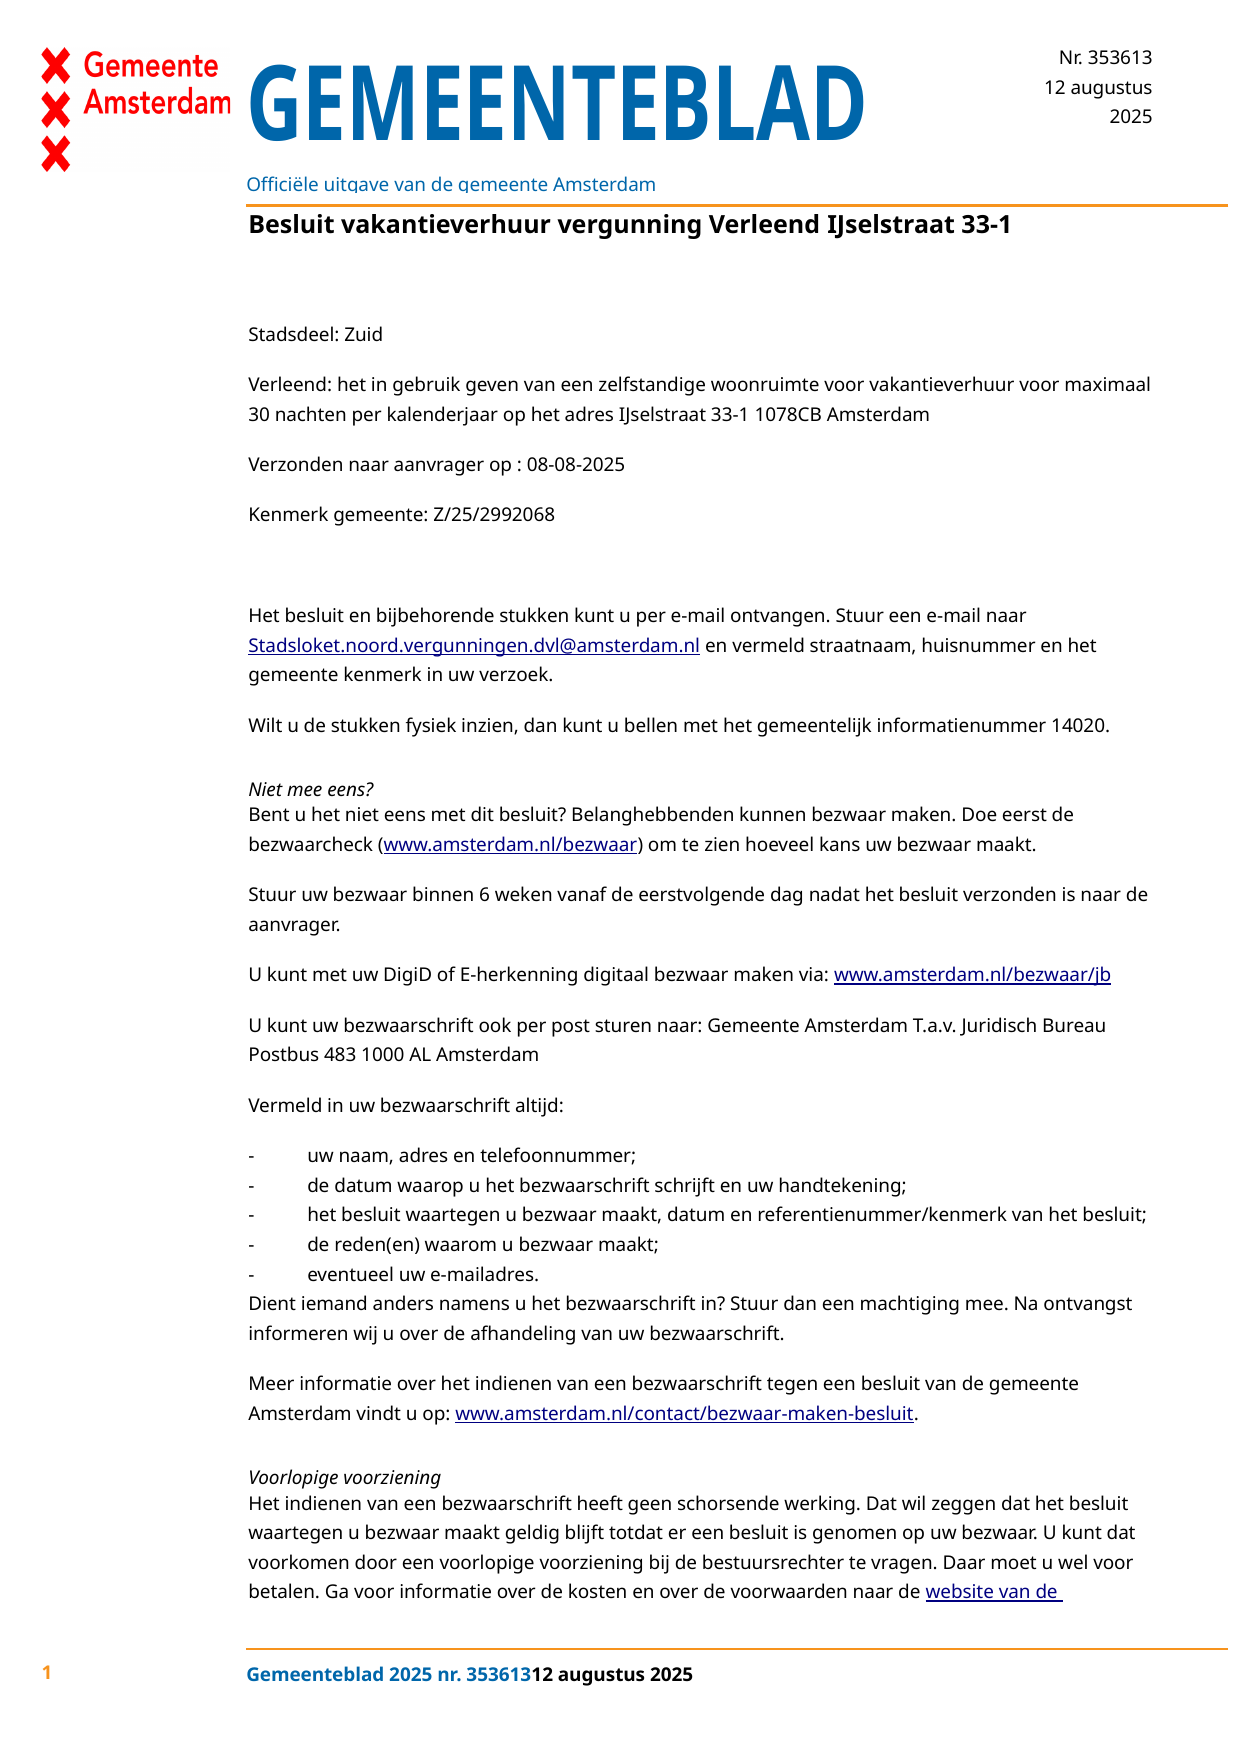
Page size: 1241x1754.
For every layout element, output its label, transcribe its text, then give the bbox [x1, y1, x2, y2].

list de reden(en) waarom u bezwaar maakt; [248, 1231, 1152, 1257]
text Verleend: het in gebruik geven van een zelfstandige woonruimte voor vakantieverhuur voor maximaal 30 nachten per kalenderjaar op het adres IJselstraat 33-1 1078CB Amsterdam [248, 371, 1152, 426]
text Dient iemand anders namens u het bezwaarschrift in? Stuur dan een machtiging mee. Na ontvangst informeren wij u over de afhandeling van uw bezwaarschrift. [248, 1290, 1152, 1346]
text Bent u het niet eens met dit besluit? Belanghebbenden kunnen bezwaar maken. Doe eerst de bezwaarcheck (www.amsterdam.nl/bezwaar) om te zien hoeveel kans uw bezwaar maakt. [248, 802, 1152, 857]
text Wilt u de stukken fysiek inzien, dan kunt u bellen met het gemeentelijk informatienummer 14020. [248, 712, 1152, 738]
text Stadsdeel: Zuid [248, 321, 1152, 346]
text Het besluit en bijbehorende stukken kunt u per e-mail ontvangen. Stuur een e-mail naar Stadsloket.noord.vergunningen.dvl@amsterdam.nl en vermeld straatnaam, huisnummer en het gemeente kenmerk in uw verzoek. [248, 602, 1152, 687]
text Niet mee eens? [248, 776, 1152, 802]
text Stuur uw bezwaar binnen 6 weken vanaf de eerstvolgende dag nadat het besluit verzonden is naar de aanvrager. [248, 882, 1152, 937]
list eventueel uw e-mailadres. [248, 1261, 1152, 1287]
list de datum waarop u het bezwaarschrift schrijft en uw handtekening; [248, 1172, 1152, 1198]
list het besluit waartegen u bezwaar maakt, datum en referentienummer/kenmerk van het besluit; [248, 1202, 1152, 1227]
list uw naam, adres en telefoonnummer; [248, 1142, 1152, 1168]
text Besluit vakantieverhuur vergunning Verleend IJselstraat 33-1 [248, 207, 1152, 241]
text Voorlopige voorziening [248, 1464, 1152, 1490]
text U kunt uw bezwaarschrift ook per post sturen naar: Gemeente Amsterdam T.a.v. Juridisch Bureau Postbus 483 1000 AL Amsterdam [248, 1012, 1152, 1067]
text Meer informatie over het indienen van een bezwaarschrift tegen een besluit van de gemeente Amsterdam vindt u op: www.amsterdam.nl/contact/bezwaar-maken-besluit. [248, 1370, 1152, 1426]
text Kenmerk gemeente: Z/25/2992068 [248, 502, 1152, 527]
text Het indienen van een bezwaarschrift heeft geen schorsende werking. Dat wil zeggen dat het besluit waartegen u bezwaar maakt geldig blijft totdat er een besluit is genomen op uw bezwaar. U kunt dat voorkomen door een voorlopige voorziening bij de bestuursrechter te vragen. Daar moet u wel voor betalen. Ga voor informatie over de kosten en over de voorwaarden naar de website van de [248, 1490, 1152, 1604]
text Vermeld in uw bezwaarschrift altijd: [248, 1092, 1152, 1118]
text U kunt met uw DigiD of E-herkenning digitaal bezwaar maken via: www.amsterdam.nl/bezwaar/jb [248, 962, 1152, 987]
picture [41, 47, 231, 172]
text Verzonden naar aanvrager op : 08-08-2025 [248, 451, 1152, 477]
